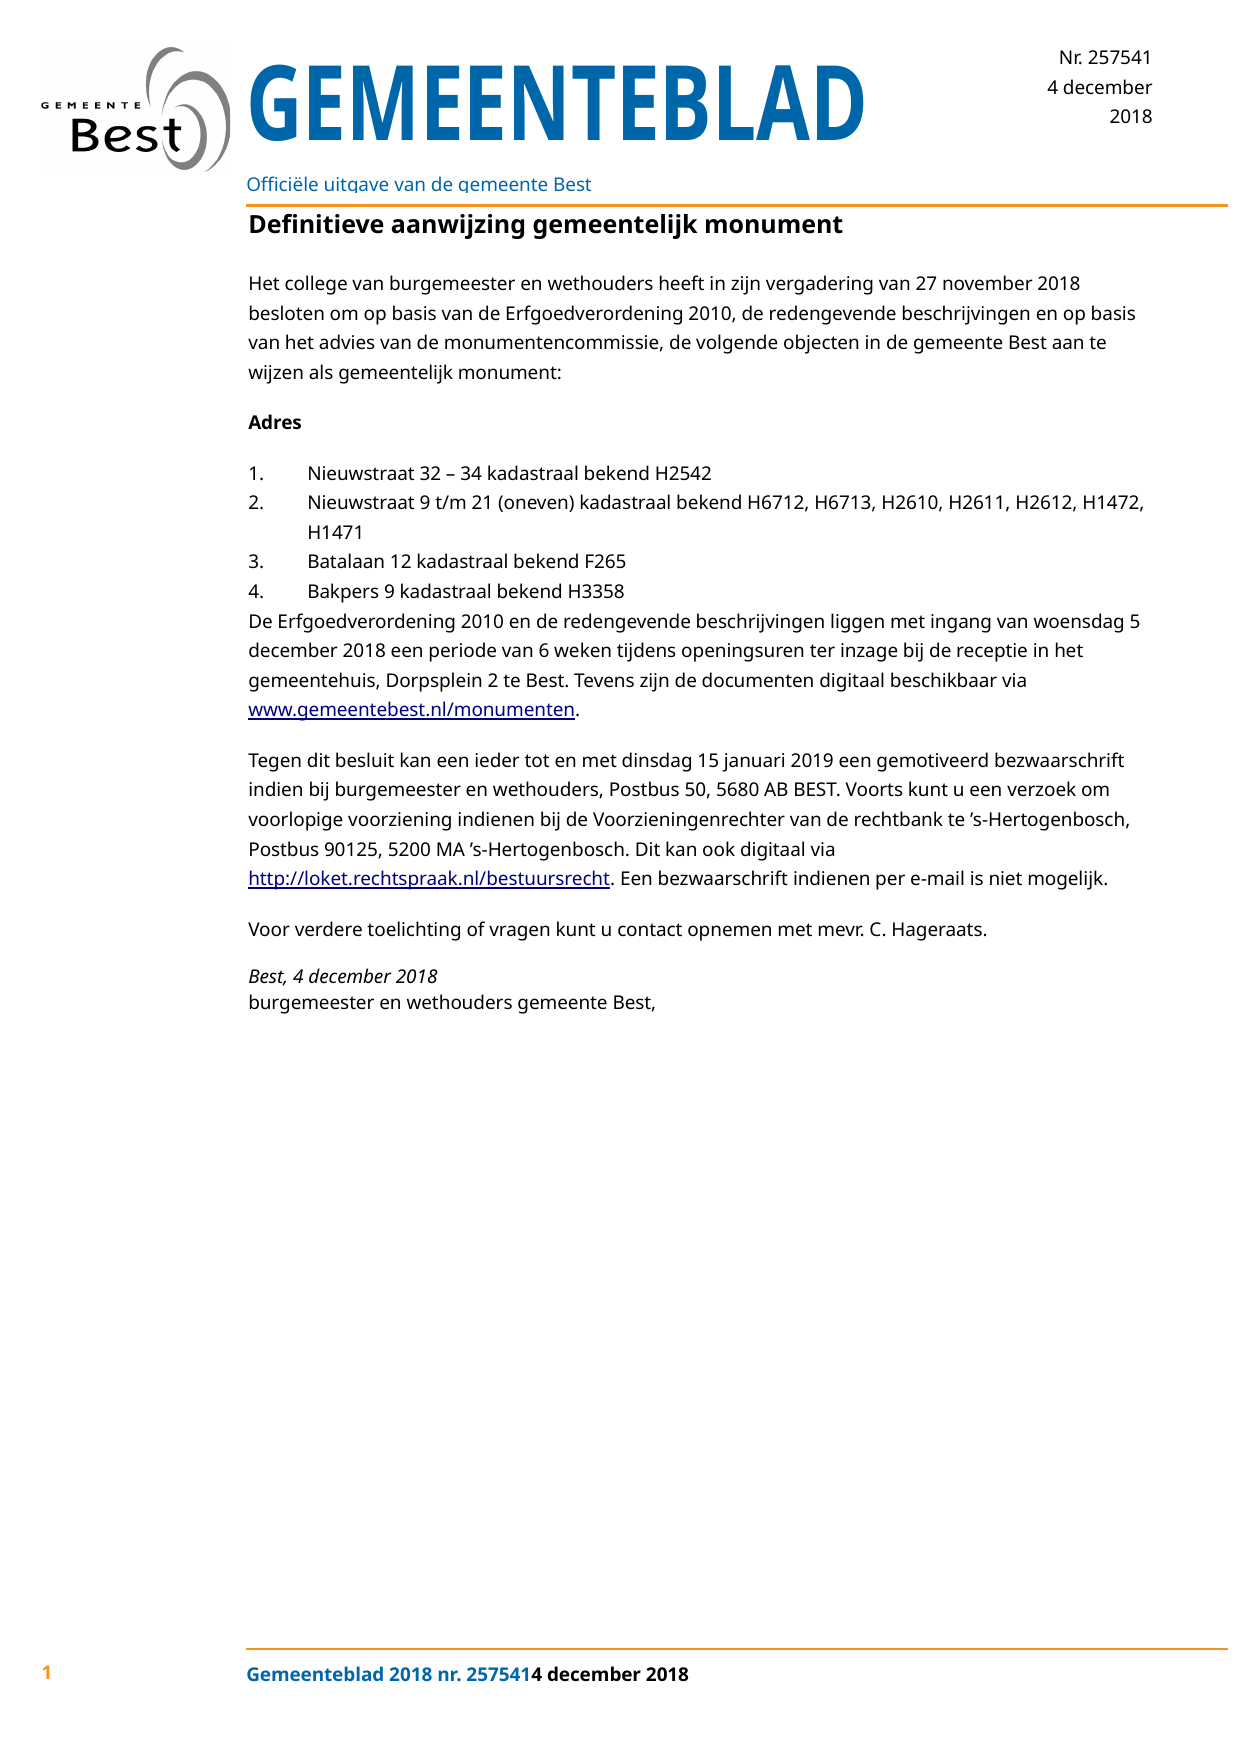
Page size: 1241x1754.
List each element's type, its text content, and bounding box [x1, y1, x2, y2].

list Bakpers 9 kadastraal bekend H3358 [248, 578, 1152, 604]
text Voor verdere toelichting of vragen kunt u contact opnemen met mevr. C. Hageraats. [248, 916, 1152, 941]
picture [41, 47, 231, 172]
text Adres [248, 409, 1152, 435]
text burgemeester en wethouders gemeente Best, [248, 989, 1152, 1015]
text Tegen dit besluit kan een ieder tot en met dinsdag 15 januari 2019 een gemotiveerd bezwaarschrift indien bij burgemeester en wethouders, Postbus 50, 5680 AB BEST. Voorts kunt u een verzoek om voorlopige voorziening indienen bij de Voorzieningenrechter van de rechtbank te ’s-Hertogenbosch, Postbus 90125, 5200 MA ’s-Hertogenbosch. Dit kan ook digitaal via http://loket.rechtspraak.nl/bestuursrecht. Een bezwaarschrift indienen per e-mail is niet mogelijk. [248, 747, 1152, 891]
text Best, 4 december 2018 [248, 963, 1152, 989]
list Nieuwstraat 9 t/m 21 (oneven) kadastraal bekend H6712, H6713, H2610, H2611, H2612, H1472, H1471 [248, 489, 1152, 545]
list Nieuwstraat 32 – 34 kadastraal bekend H2542 [248, 460, 1152, 486]
text Het college van burgemeester en wethouders heeft in zijn vergadering van 27 november 2018 besloten om op basis van de Erfgoedverordening 2010, de redengevende beschrijvingen en op basis van het advies van de monumentencommissie, de volgende objecten in de gemeente Best aan te wijzen als gemeentelijk monument: [248, 270, 1152, 385]
text De Erfgoedverordening 2010 en de redengevende beschrijvingen liggen met ingang van woensdag 5 december 2018 een periode van 6 weken tijdens openingsuren ter inzage bij de receptie in het gemeentehuis, Dorpsplein 2 te Best. Tevens zijn de documenten digitaal beschikbaar via www.gemeentebest.nl/monumenten. [248, 608, 1152, 722]
list Batalaan 12 kadastraal bekend F265 [248, 549, 1152, 574]
text Definitieve aanwijzing gemeentelijk monument [248, 207, 1152, 241]
